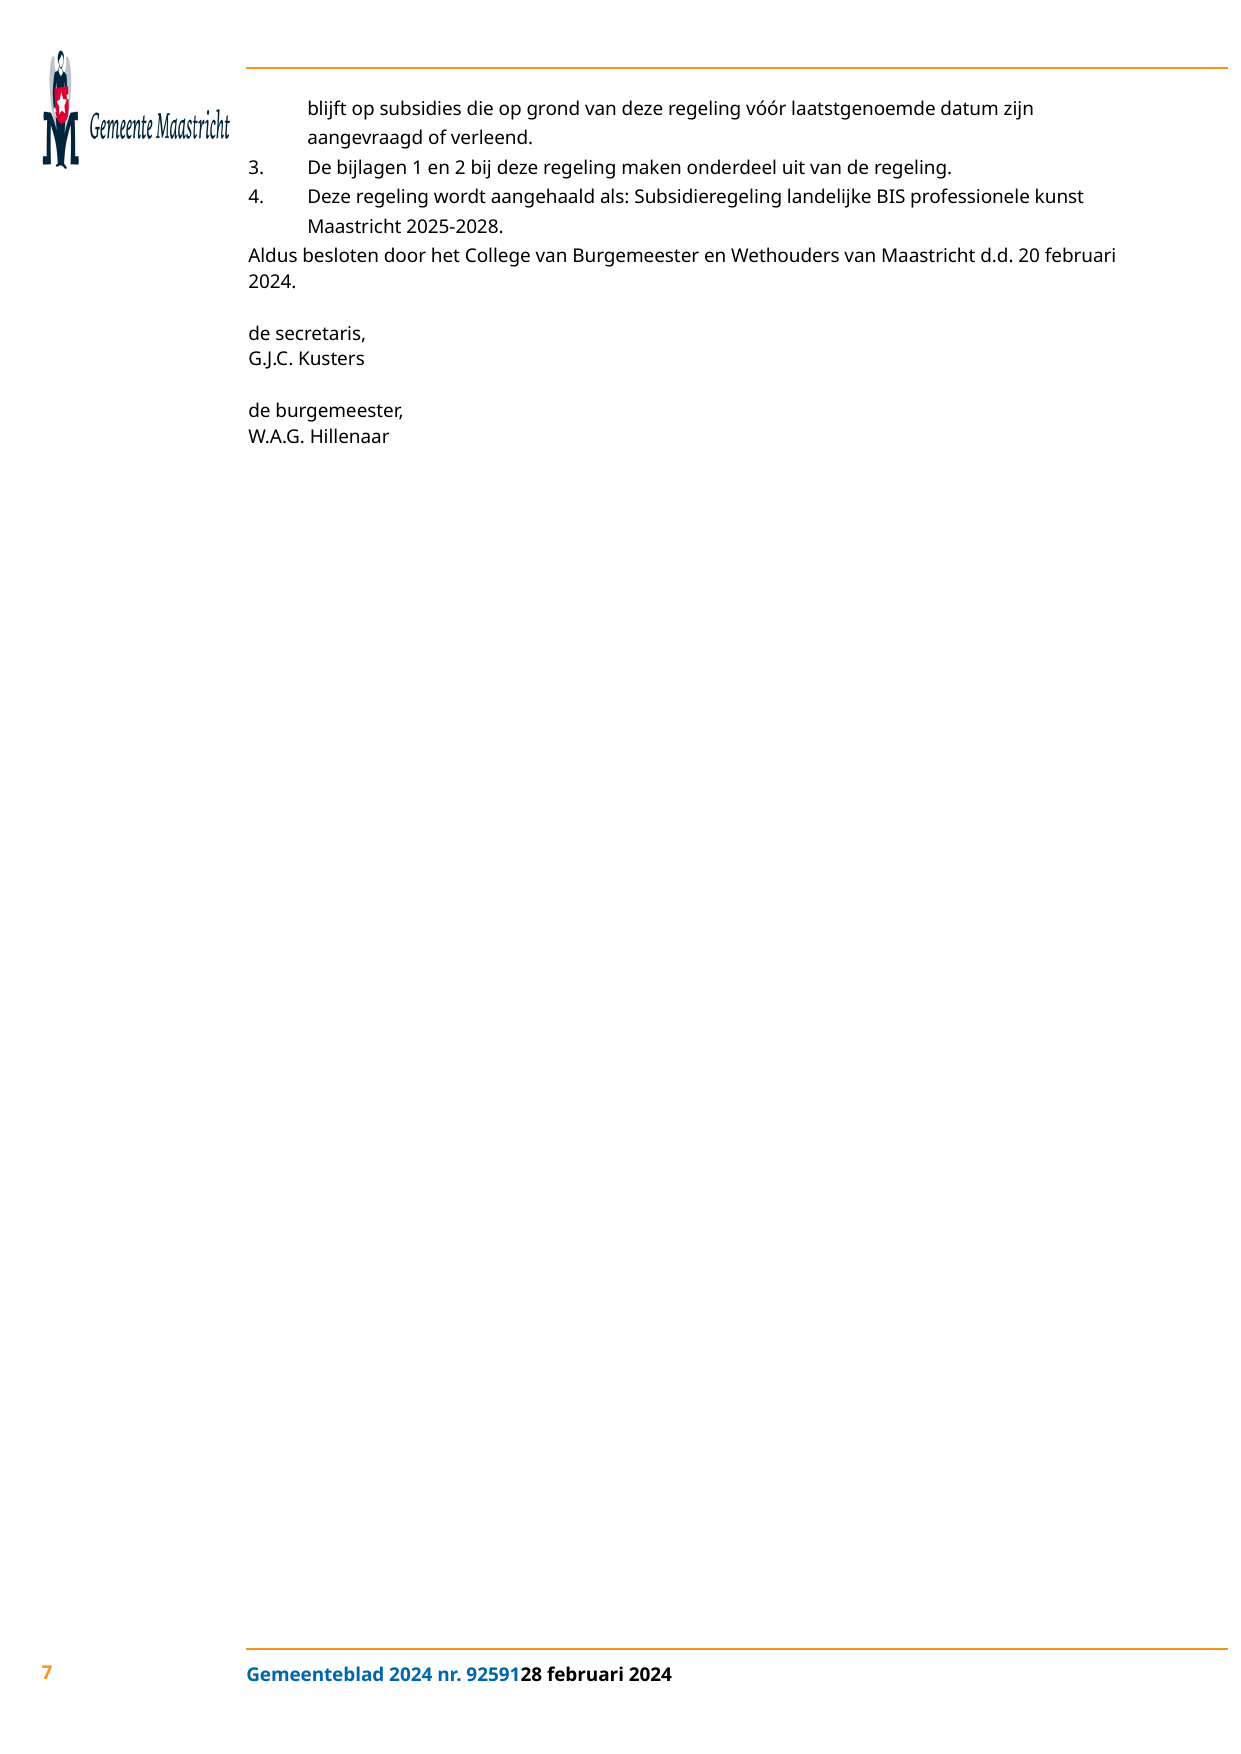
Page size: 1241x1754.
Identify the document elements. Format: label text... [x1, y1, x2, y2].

text de burgemeester, [248, 397, 1152, 423]
text Aldus besloten door het College van Burgemeester en Wethouders van Maastricht d.d. 20 februari 2024. [248, 243, 1152, 294]
text de secretaris, [248, 320, 1152, 346]
list De bijlagen 1 en 2 bij deze regeling maken onderdeel uit van de regeling. [248, 154, 1152, 180]
text G.J.C. Kusters [248, 346, 1152, 371]
text W.A.G. Hillenaar [248, 423, 1152, 448]
list Deze regeling wordt aangehaald als: Subsidieregeling landelijke BIS professionele kunst Maastricht 2025-2028. [248, 183, 1152, 239]
picture [41, 47, 231, 172]
list blijft op subsidies die op grond van deze regeling vóór laatstgenoemde datum zijn aangevraagd of verleend. [248, 95, 1152, 150]
